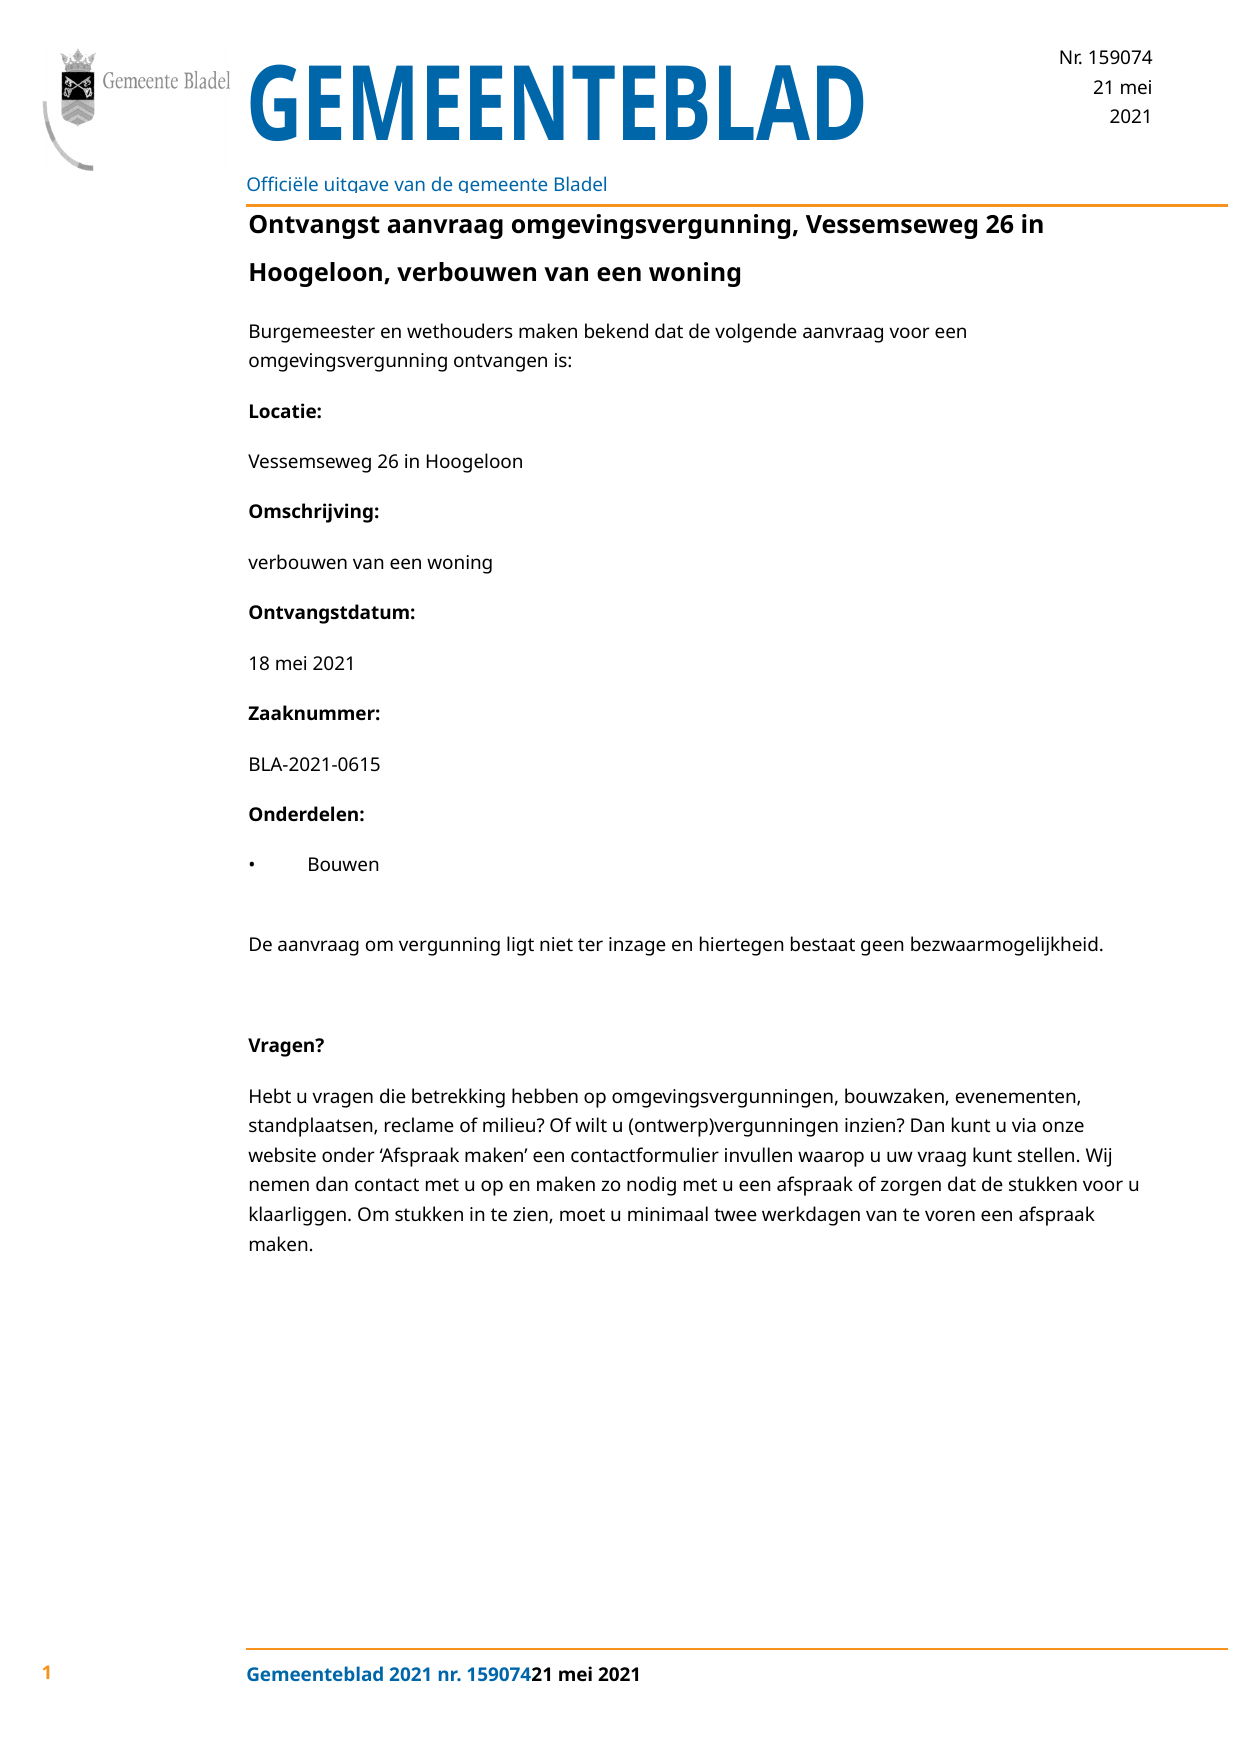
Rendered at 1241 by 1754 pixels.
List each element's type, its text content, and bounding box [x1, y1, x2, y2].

text Ontvangstdatum: [248, 599, 1152, 625]
text Ontvangst aanvraag omgevingsvergunning, Vessemseweg 26 in Hoogeloon, verbouwen van een woning [248, 207, 1152, 288]
text verbouwen van een woning [248, 549, 1152, 575]
text 18 mei 2021 [248, 650, 1152, 676]
text Burgemeester en wethouders maken bekend dat de volgende aanvraag voor een omgevingsvergunning ontvangen is: [248, 318, 1152, 373]
text Vragen? [248, 1032, 1152, 1058]
text Omschrijving: [248, 499, 1152, 524]
list Bouwen [248, 852, 1152, 877]
text Vessemseweg 26 in Hoogeloon [248, 448, 1152, 474]
text BLA-2021-0615 [248, 751, 1152, 777]
text Locatie: [248, 398, 1152, 424]
picture [41, 47, 231, 172]
text De aanvraag om vergunning ligt niet ter inzage en hiertegen bestaat geen bezwaarmogelijkheid. [248, 932, 1152, 957]
text Zaaknummer: [248, 700, 1152, 726]
text Onderdelen: [248, 801, 1152, 827]
text Hebt u vragen die betrekking hebben op omgevingsvergunningen, bouwzaken, evenementen, standplaatsen, reclame of milieu? Of wilt u (ontwerp)vergunningen inzien? Dan kunt u via onze website onder ‘Afspraak maken’ een contactformulier invullen waarop u uw vraag kunt stellen. Wij nemen dan contact met u op en maken zo nodig met u een afspraak of zorgen dat de stukken voor u klaarliggen. Om stukken in te zien, moet u minimaal twee werkdagen van te voren een afspraak maken. [248, 1083, 1152, 1257]
